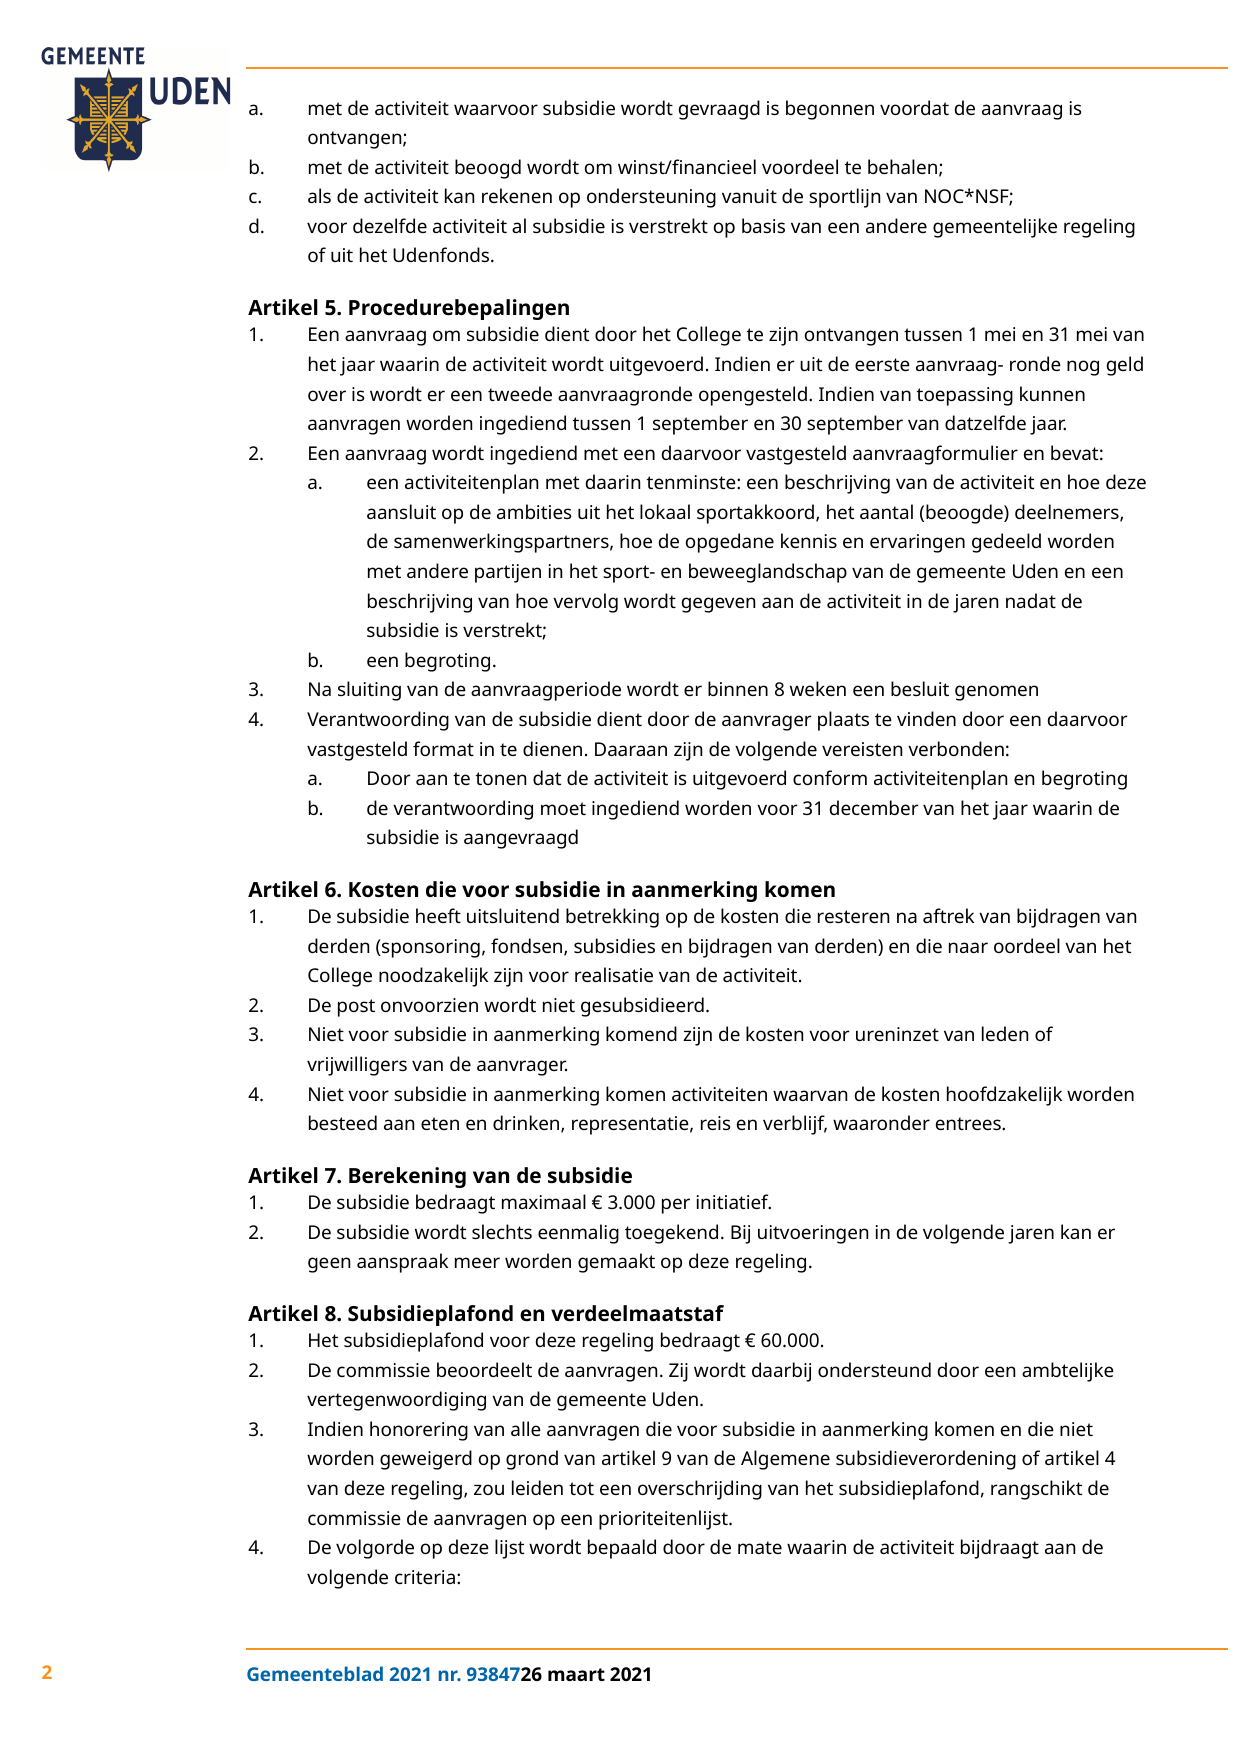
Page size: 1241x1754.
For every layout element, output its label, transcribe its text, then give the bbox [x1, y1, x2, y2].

list Een aanvraag wordt ingediend met een daarvoor vastgesteld aanvraagformulier en bevat: [248, 440, 1152, 466]
list Het subsidieplafond voor deze regeling bedraagt € 60.000. [248, 1327, 1152, 1353]
list Niet voor subsidie in aanmerking komen activiteiten waarvan de kosten hoofdzakelijk worden besteed aan eten en drinken, representatie, reis en verblijf, waaronder entrees. [248, 1081, 1152, 1136]
list een begroting. [307, 647, 1152, 673]
list De subsidie bedraagt maximaal € 3.000 per initiatief. [248, 1189, 1152, 1215]
text Artikel 8. Subsidieplafond en verdeelmaatstaf [248, 1299, 1152, 1327]
list De post onvoorzien wordt niet gesubsidieerd. [248, 992, 1152, 1018]
picture [41, 47, 231, 172]
list De subsidie heeft uitsluitend betrekking op de kosten die resteren na aftrek van bijdragen van derden (sponsoring, fondsen, subsidies en bijdragen van derden) en die naar oordeel van het College noodzakelijk zijn voor realisatie van de activiteit. [248, 903, 1152, 988]
list met de activiteit beoogd wordt om winst/financieel voordeel te behalen; [248, 154, 1152, 180]
list Niet voor subsidie in aanmerking komend zijn de kosten voor ureninzet van leden of vrijwilligers van de aanvrager. [248, 1022, 1152, 1077]
list De subsidie wordt slechts eenmalig toegekend. Bij uitvoeringen in de volgende jaren kan er geen aanspraak meer worden gemaakt op deze regeling. [248, 1219, 1152, 1274]
list Door aan te tonen dat de activiteit is uitgevoerd conform activiteitenplan en begroting [307, 765, 1152, 791]
text Artikel 5. Procedurebepalingen [248, 293, 1152, 322]
text Artikel 7. Berekening van de subsidie [248, 1161, 1152, 1189]
list met de activiteit waarvoor subsidie wordt gevraagd is begonnen voordat de aanvraag is ontvangen; [248, 95, 1152, 150]
list Indien honorering van alle aanvragen die voor subsidie in aanmerking komen en die niet worden geweigerd op grond van artikel 9 van de Algemene subsidieverordening of artikel 4 van deze regeling, zou leiden tot een overschrijding van het subsidieplafond, rangschikt de commissie de aanvragen op een prioriteitenlijst. [248, 1416, 1152, 1531]
text Artikel 6. Kosten die voor subsidie in aanmerking komen [248, 875, 1152, 903]
list een activiteitenplan met daarin tenminste: een beschrijving van de activiteit en hoe deze aansluit op de ambities uit het lokaal sportakkoord, het aantal (beoogde) deelnemers, de samenwerkingspartners, hoe de opgedane kennis en ervaringen gedeeld worden met andere partijen in het sport- en beweeglandschap van de gemeente Uden en een beschrijving van hoe vervolg wordt gegeven aan de activiteit in de jaren nadat de subsidie is verstrekt; [307, 469, 1152, 643]
list als de activiteit kan rekenen op ondersteuning vanuit de sportlijn van NOC*NSF; [248, 183, 1152, 209]
list De volgorde op deze lijst wordt bepaald door de mate waarin de activiteit bijdraagt aan de volgende criteria: [248, 1534, 1152, 1590]
list de verantwoording moet ingediend worden voor 31 december van het jaar waarin de subsidie is aangevraagd [307, 795, 1152, 850]
list De commissie beoordeelt de aanvragen. Zij wordt daarbij ondersteund door een ambtelijke vertegenwoordiging van de gemeente Uden. [248, 1357, 1152, 1412]
list Een aanvraag om subsidie dient door het College te zijn ontvangen tussen 1 mei en 31 mei van het jaar waarin de activiteit wordt uitgevoerd. Indien er uit de eerste aanvraag- ronde nog geld over is wordt er een tweede aanvraagronde opengesteld. Indien van toepassing kunnen aanvragen worden ingediend tussen 1 september en 30 september van datzelfde jaar. [248, 322, 1152, 436]
list voor dezelfde activiteit al subsidie is verstrekt op basis van een andere gemeentelijke regeling of uit het Udenfonds. [248, 213, 1152, 268]
list Verantwoording van de subsidie dient door de aanvrager plaats te vinden door een daarvoor vastgesteld format in te dienen. Daaraan zijn de volgende vereisten verbonden: [248, 706, 1152, 761]
list Na sluiting van de aanvraagperiode wordt er binnen 8 weken een besluit genomen [248, 677, 1152, 702]
